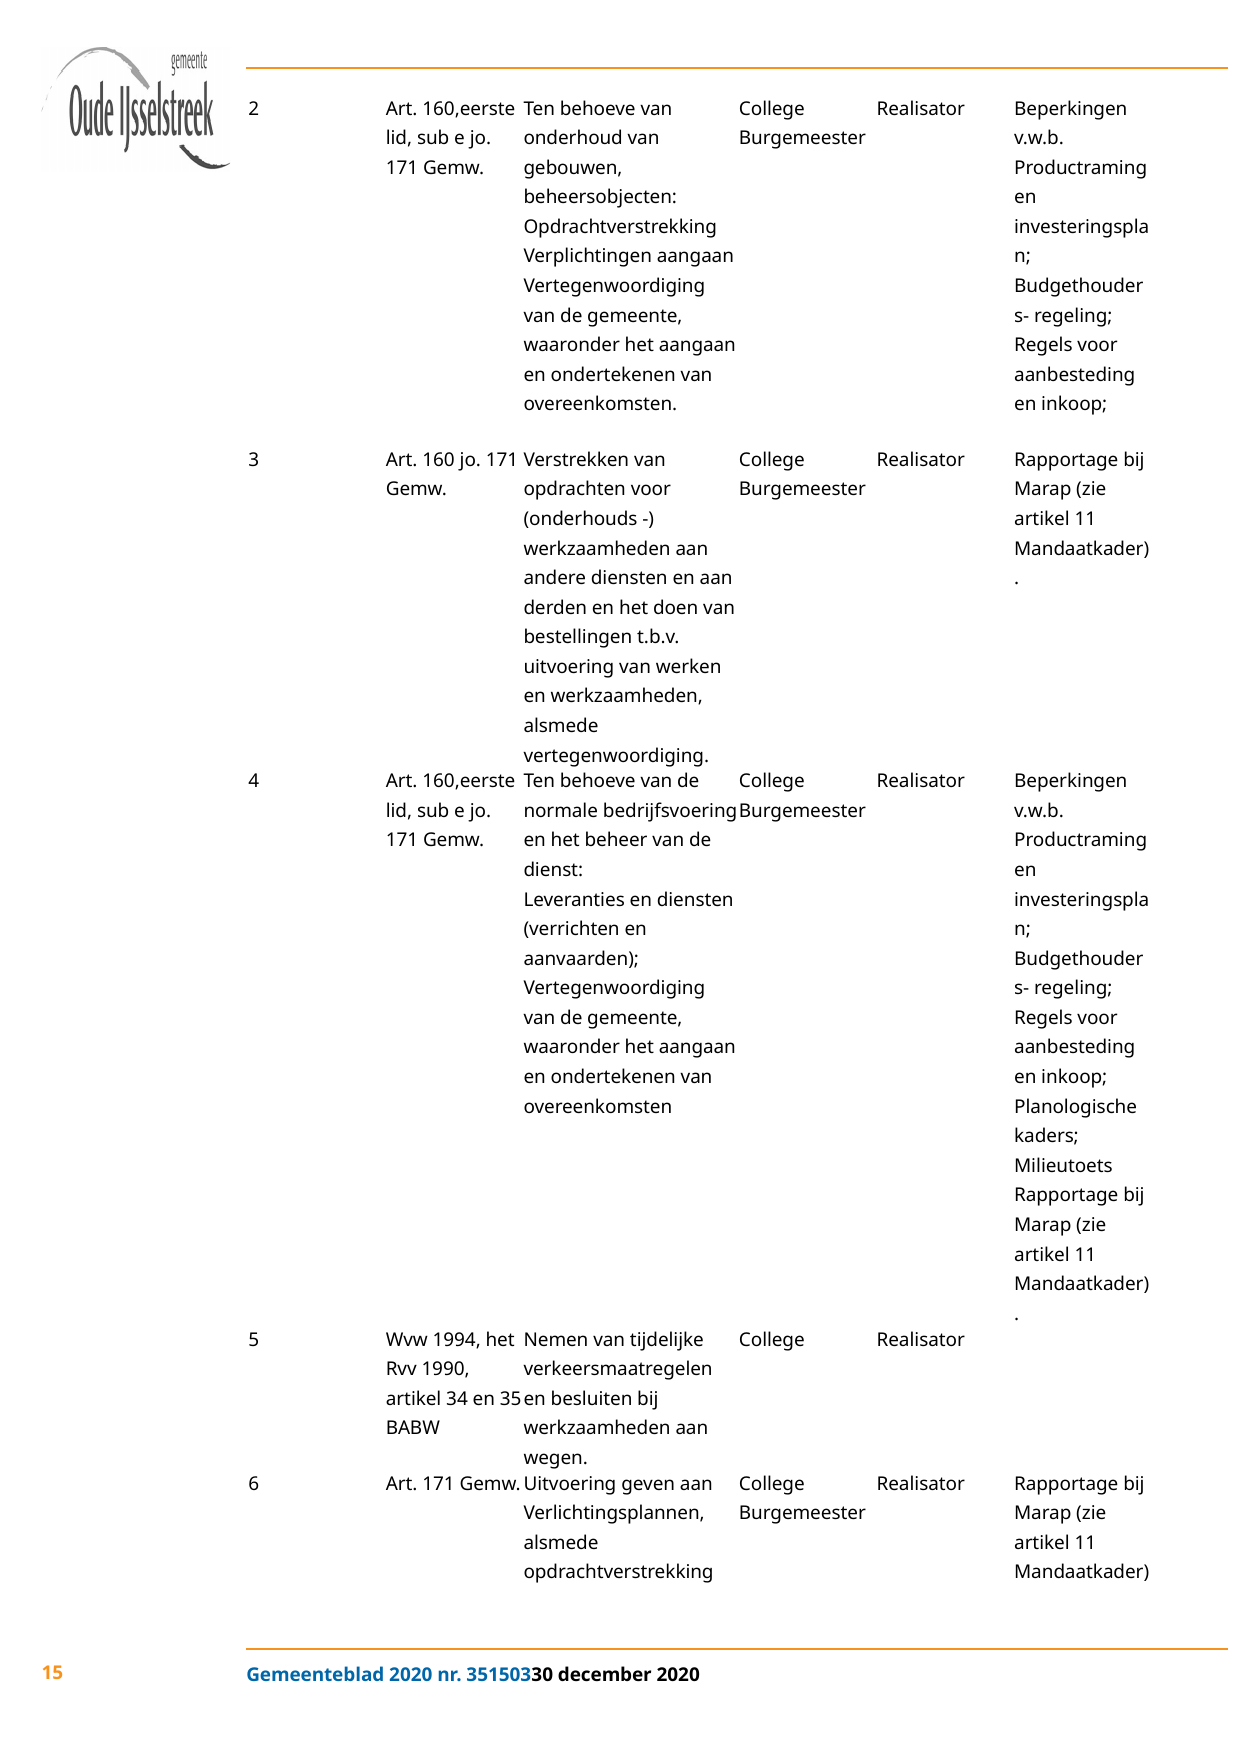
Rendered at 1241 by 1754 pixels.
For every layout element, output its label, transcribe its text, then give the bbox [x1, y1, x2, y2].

table_cell Nemen van tijdelijke verkeersmaatregelen en besluiten bij werkzaamheden aan wegen. [523, 1326, 739, 1470]
table_cell College Burgemeester [739, 1470, 876, 1584]
table_cell Art. 160,eerste lid, sub e jo. 171 Gemw. [386, 768, 523, 1326]
table_cell Ten behoeve van de normale bedrijfsvoering en het beheer van de dienst: Leveranties en diensten (verrichten en aanvaarden); Vertegenwoordiging van de gemeente, waaronder het aangaan en ondertekenen van overeenkomsten [523, 768, 739, 1326]
table_cell 4 [248, 768, 386, 1326]
table_cell Verstrekken van opdrachten voor (onderhouds -) werkzaamheden aan andere diensten en aan derden en het doen van bestellingen t.b.v. uitvoering van werken en werkzaamheden, alsmede vertegenwoordiging. [523, 446, 739, 767]
table_cell College Burgemeester [739, 768, 876, 1326]
table_cell 6 [248, 1470, 386, 1584]
table_cell [1014, 1326, 1152, 1470]
table_cell 5 [248, 1326, 386, 1470]
table_cell Beperkingen v.w.b. Productraming en investeringsplan; Budgethouders- regeling; Regels voor aanbesteding en inkoop; [1014, 95, 1152, 446]
table_cell Art. 171 Gemw. [386, 1470, 523, 1584]
table_cell Wvw 1994, het Rvv 1990, artikel 34 en 35 BABW [386, 1326, 523, 1470]
table_cell Ten behoeve van onderhoud van gebouwen, beheersobjecten: Opdrachtverstrekking Verplichtingen aangaan Vertegenwoordiging van de gemeente, waaronder het aangaan en ondertekenen van overeenkomsten. [523, 95, 739, 446]
table_cell Art. 160 jo. 171 Gemw. [386, 446, 523, 767]
table_cell Realisator [876, 768, 1014, 1326]
table_cell Rapportage bij Marap (zie artikel 11 Mandaatkader) [1014, 1470, 1152, 1584]
table_cell Realisator [876, 1470, 1014, 1584]
table_cell Art. 160,eerste lid, sub e jo. 171 Gemw. [386, 95, 523, 446]
table_cell College Burgemeester [739, 446, 876, 767]
table_cell College Burgemeester [739, 95, 876, 446]
picture [41, 47, 231, 172]
table_cell Rapportage bij Marap (zie artikel 11 Mandaatkader). [1014, 446, 1152, 767]
table_cell Uitvoering geven aan Verlichtingsplannen, alsmede opdrachtverstrekking [523, 1470, 739, 1584]
table_cell Beperkingen v.w.b. Productraming en investeringsplan; Budgethouders- regeling; Regels voor aanbesteding en inkoop; Planologische kaders; Milieutoets Rapportage bij Marap (zie artikel 11 Mandaatkader). [1014, 768, 1152, 1326]
table_cell Realisator [876, 1326, 1014, 1470]
table_cell 2 [248, 95, 386, 446]
table_cell Realisator [876, 446, 1014, 767]
table_cell 3 [248, 446, 386, 767]
table_cell College [739, 1326, 876, 1470]
table_cell Realisator [876, 95, 1014, 446]
